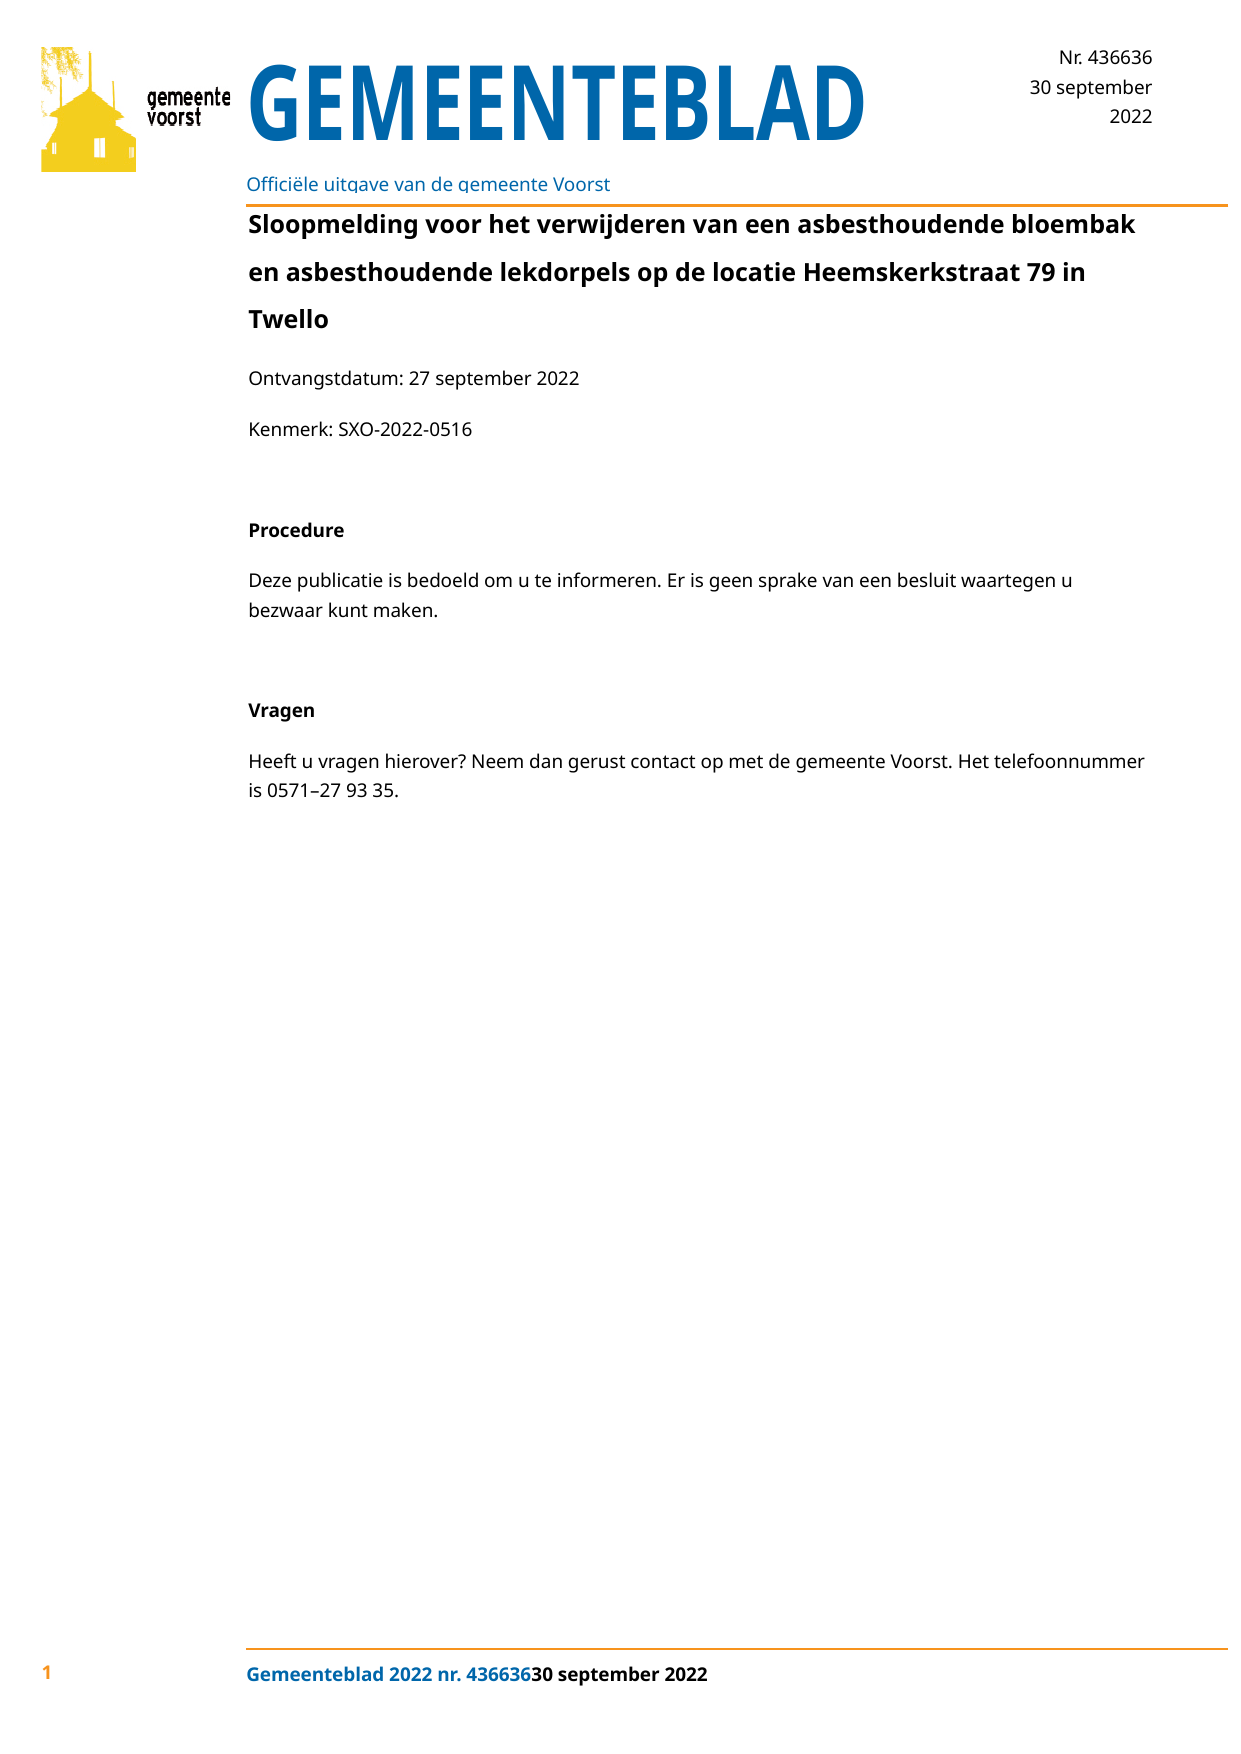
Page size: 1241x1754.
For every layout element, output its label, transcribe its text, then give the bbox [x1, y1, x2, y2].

text Sloopmelding voor het verwijderen van een asbesthoudende bloembak en asbesthoudende lekdorpels op de locatie Heemskerkstraat 79 in Twello [248, 207, 1152, 336]
text Kenmerk: SXO-2022-0516 [248, 416, 1152, 442]
text Heeft u vragen hierover? Neem dan gerust contact op met de gemeente Voorst. Het telefoonnummer is 0571–27 93 35. [248, 748, 1152, 803]
text Ontvangstdatum: 27 september 2022 [248, 366, 1152, 391]
picture [41, 47, 231, 172]
text Deze publicatie is bedoeld om u te informeren. Er is geen sprake van een besluit waartegen u bezwaar kunt maken. [248, 567, 1152, 622]
text Procedure [248, 517, 1152, 542]
text Vragen [248, 698, 1152, 723]
